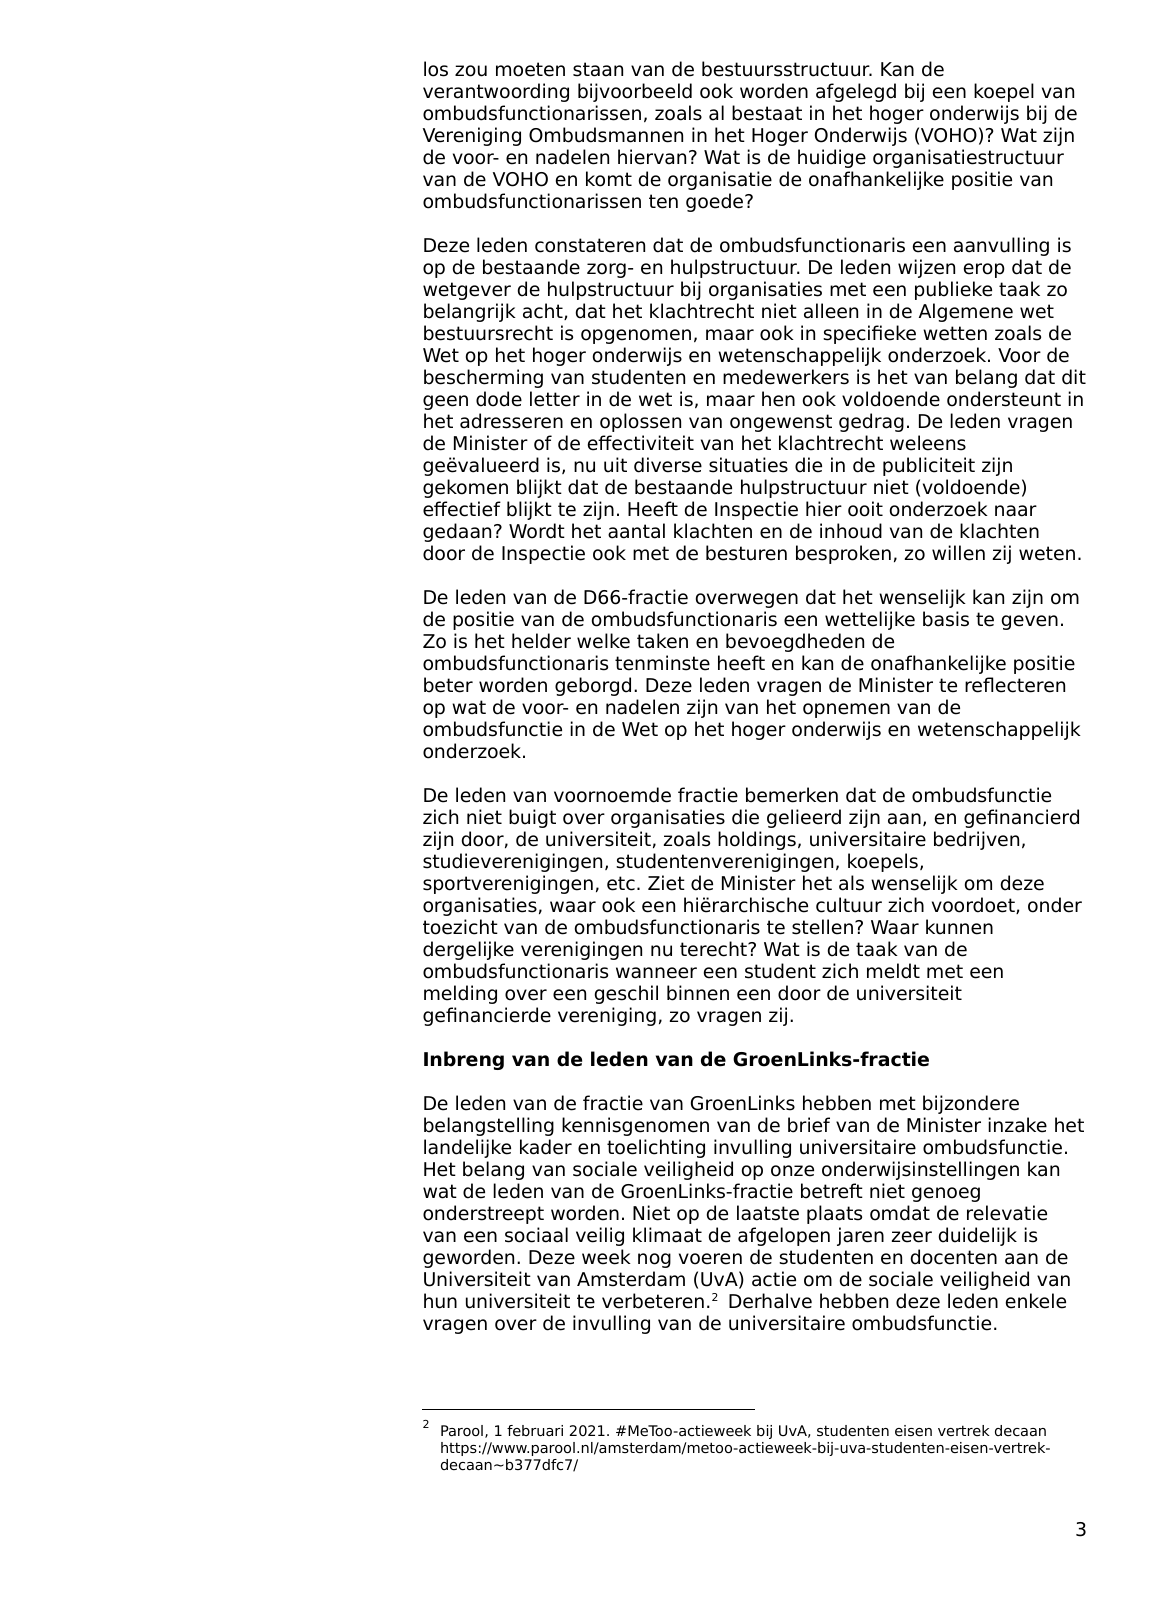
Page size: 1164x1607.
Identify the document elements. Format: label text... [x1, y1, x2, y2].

text los zou moeten staan van de bestuursstructuur. Kan de verantwoording bijvoorbeeld ook worden afgelegd bij een koepel van ombudsfunctionarissen, zoals al bestaat in het hoger onderwijs bij de Vereniging Ombudsmannen in het Hoger Onderwijs (VOHO)? Wat zijn de voor- en nadelen hiervan? Wat is de huidige organisatiestructuur van de VOHO en komt de organisatie de onafhankelijke positie van ombudsfunctionarissen ten goede? [422, 59, 1087, 213]
text De leden van de fractie van GroenLinks hebben met bijzondere belangstelling kennisgenomen van de brief van de Minister inzake het landelijke kader en toelichting invulling universitaire ombudsfunctie. Het belang van sociale veiligheid op onze onderwijsinstellingen kan wat de leden van de GroenLinks-fractie betreft niet genoeg onderstreept worden. Niet op de laatste plaats omdat de relevatie van een sociaal veilig klimaat de afgelopen jaren zeer duidelijk is geworden. Deze week nog voeren de studenten en docenten aan de Universiteit van Amsterdam (UvA) actie om de sociale veiligheid van hun universiteit te verbeteren. Derhalve hebben deze leden enkele vragen over de invulling van de universitaire ombudsfunctie. [422, 1093, 1087, 1335]
text Deze leden constateren dat de ombudsfunctionaris een aanvulling is op de bestaande zorg- en hulpstructuur. De leden wijzen erop dat de wetgever de hulpstructuur bij organisaties met een publieke taak zo belangrijk acht, dat het klachtrecht niet alleen in de Algemene wet bestuursrecht is opgenomen, maar ook in specifieke wetten zoals de Wet op het hoger onderwijs en wetenschappelijk onderzoek. Voor de bescherming van studenten en medewerkers is het van belang dat dit geen dode letter in de wet is, maar hen ook voldoende ondersteunt in het adresseren en oplossen van ongewenst gedrag. De leden vragen de Minister of de effectiviteit van het klachtrecht weleens geëvalueerd is, nu uit diverse situaties die in de publiciteit zijn gekomen blijkt dat de bestaande hulpstructuur niet (voldoende) effectief blijkt te zijn. Heeft de Inspectie hier ooit onderzoek naar gedaan? Wordt het aantal klachten en de inhoud van de klachten door de Inspectie ook met de besturen besproken, zo willen zij weten. [422, 235, 1087, 565]
text De leden van de D66-fractie overwegen dat het wenselijk kan zijn om de positie van de ombudsfunctionaris een wettelijke basis te geven. Zo is het helder welke taken en bevoegdheden de ombudsfunctionaris tenminste heeft en kan de onafhankelijke positie beter worden geborgd. Deze leden vragen de Minister te reflecteren op wat de voor- en nadelen zijn van het opnemen van de ombudsfunctie in de Wet op het hoger onderwijs en wetenschappelijk onderzoek. [422, 587, 1087, 763]
text De leden van voornoemde fractie bemerken dat de ombudsfunctie zich niet buigt over organisaties die gelieerd zijn aan, en gefinancierd zijn door, de universiteit, zoals holdings, universitaire bedrijven, studieverenigingen, studentenverenigingen, koepels, sportverenigingen, etc. Ziet de Minister het als wenselijk om deze organisaties, waar ook een hiërarchische cultuur zich voordoet, onder toezicht van de ombudsfunctionaris te stellen? Waar kunnen dergelijke verenigingen nu terecht? Wat is de taak van de ombudsfunctionaris wanneer een student zich meldt met een melding over een geschil binnen een door de universiteit gefinancierde vereniging, zo vragen zij. [422, 785, 1087, 1027]
subtitle Inbreng van de leden van de GroenLinks-fractie [422, 1049, 1087, 1071]
text Parool, 1 februari 2021. #MeToo-actieweek bij UvA, studenten eisen vertrek decaan https://www.parool.nl/amsterdam/metoo-actieweek-bij-uva-studenten-eisen-vertrek-decaan~b377dfc7/ [422, 1418, 1087, 1474]
